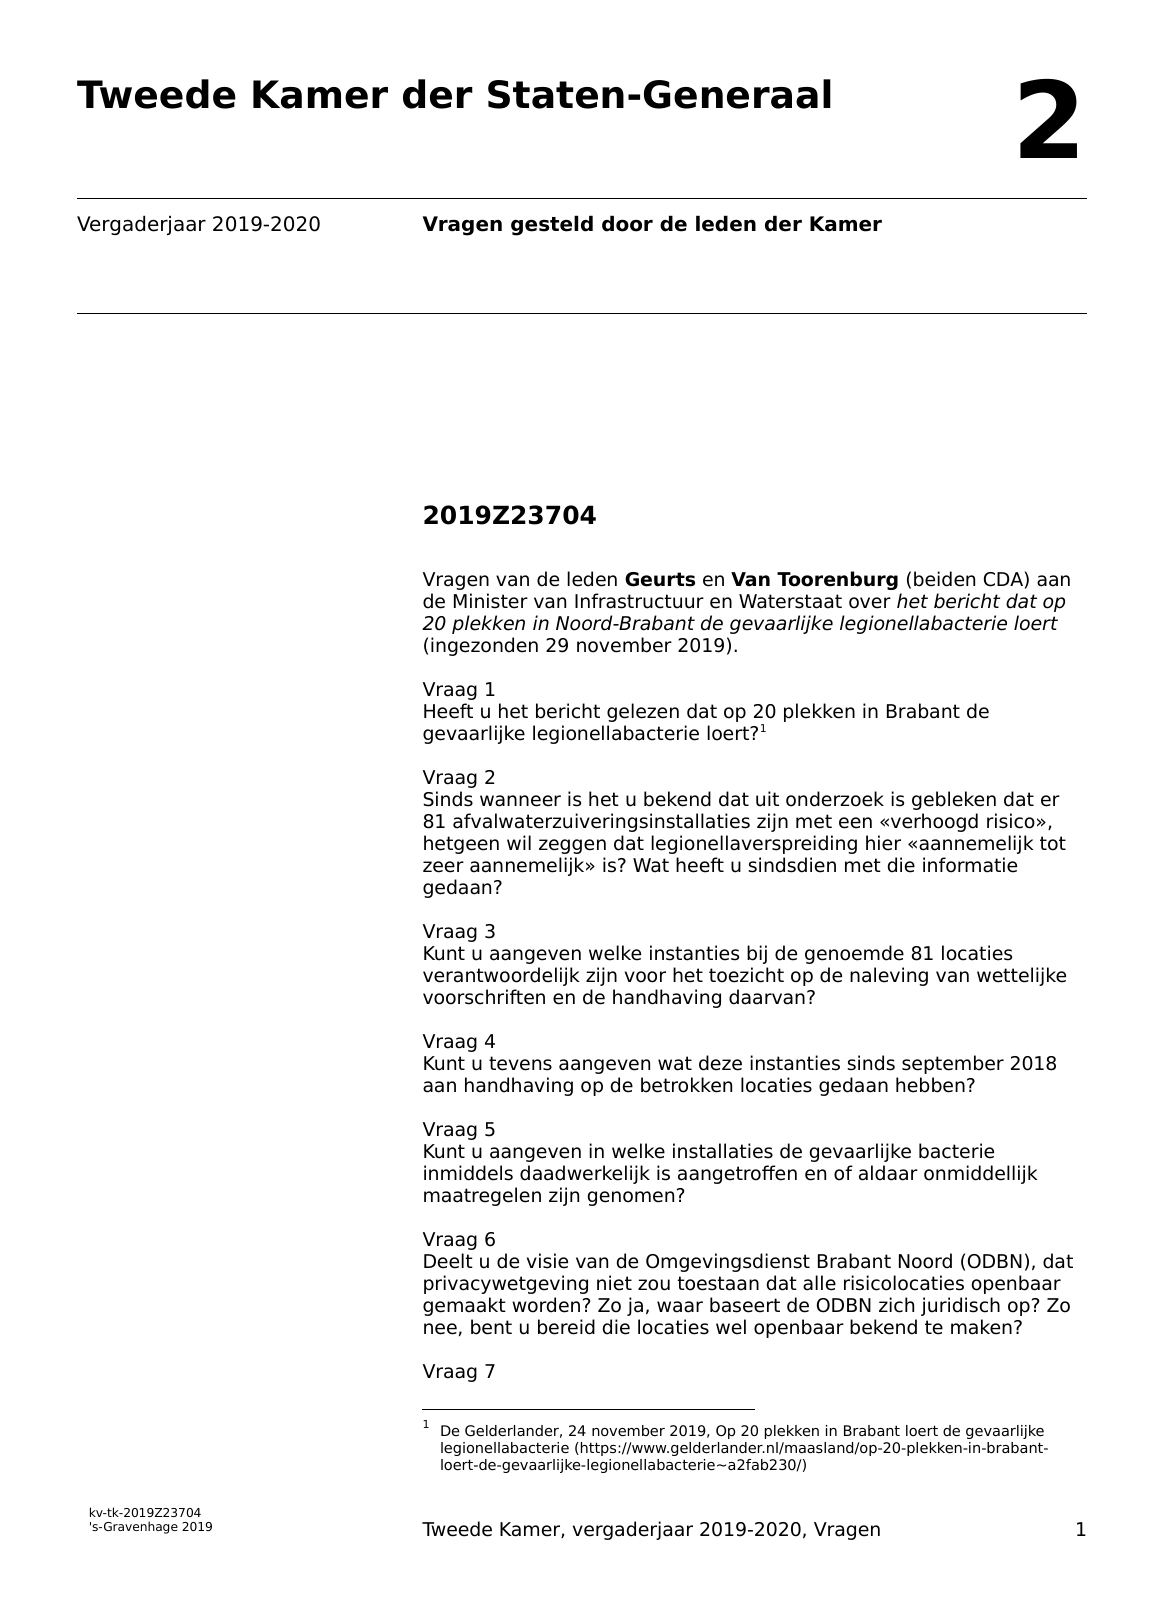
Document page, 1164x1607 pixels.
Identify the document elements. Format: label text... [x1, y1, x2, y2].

text Vraag 6 [422, 1229, 1087, 1251]
text Sinds wanneer is het u bekend dat uit onderzoek is gebleken dat er 81 afvalwaterzuiveringsinstallaties zijn met een «verhoogd risico», hetgeen wil zeggen dat legionellaverspreiding hier «aannemelijk tot zeer aannemelijk» is? Wat heeft u sindsdien met die informatie gedaan? [422, 789, 1087, 899]
text Vragen van de leden Geurts en Van Toorenburg (beiden CDA) aan de Minister van Infrastructuur en Waterstaat over het bericht dat op 20 plekken in Noord-Brabant de gevaarlijke legionellabacterie loert (ingezonden 29 november 2019). [422, 569, 1087, 657]
text Vraag 4 [422, 1031, 1087, 1053]
text Kunt u aangeven in welke installaties de gevaarlijke bacterie inmiddels daadwerkelijk is aangetroffen en of aldaar onmiddellijk maatregelen zijn genomen? [422, 1141, 1087, 1207]
text Vraag 5 [422, 1119, 1087, 1141]
text 2019Z23704 [422, 501, 1087, 531]
text Vraag 3 [422, 921, 1087, 943]
text Deelt u de visie van de Omgevingsdienst Brabant Noord (ODBN), dat privacywetgeving niet zou toestaan dat alle risicolocaties openbaar gemaakt worden? Zo ja, waar baseert de ODBN zich juridisch op? Zo nee, bent u bereid die locaties wel openbaar bekend te maken? [422, 1251, 1087, 1339]
text De Gelderlander, 24 november 2019, Op 20 plekken in Brabant loert de gevaarlijke legionellabacterie (https://www.gelderlander.nl/maasland/op-20-plekken-in-brabant-loert-de-gevaarlijke-legionellabacterie~a2fab230/) [422, 1418, 1087, 1474]
table_cell Vragen gesteld door de leden der Kamer [422, 199, 1087, 313]
text Heeft u het bericht gelezen dat op 20 plekken in Brabant de gevaarlijke legionellabacterie loert? [422, 701, 1087, 745]
text Vraag 1 [422, 679, 1087, 701]
table_header Tweede Kamer der Staten-Generaal [77, 59, 886, 198]
table_cell Vergaderjaar 2019-2020 [77, 199, 422, 313]
text Vraag 2 [422, 767, 1087, 789]
table_header 2 [886, 59, 1087, 198]
text Kunt u aangeven welke instanties bij de genoemde 81 locaties verantwoordelijk zijn voor het toezicht op de naleving van wettelijke voorschriften en de handhaving daarvan? [422, 943, 1087, 1009]
text kv-tk-2019Z23704 [88, 1506, 323, 1520]
text Vraag 7 [422, 1361, 1087, 1383]
text Kunt u tevens aangeven wat deze instanties sinds september 2018 aan handhaving op de betrokken locaties gedaan hebben? [422, 1053, 1087, 1097]
text 's-Gravenhage 2019 [88, 1520, 323, 1534]
